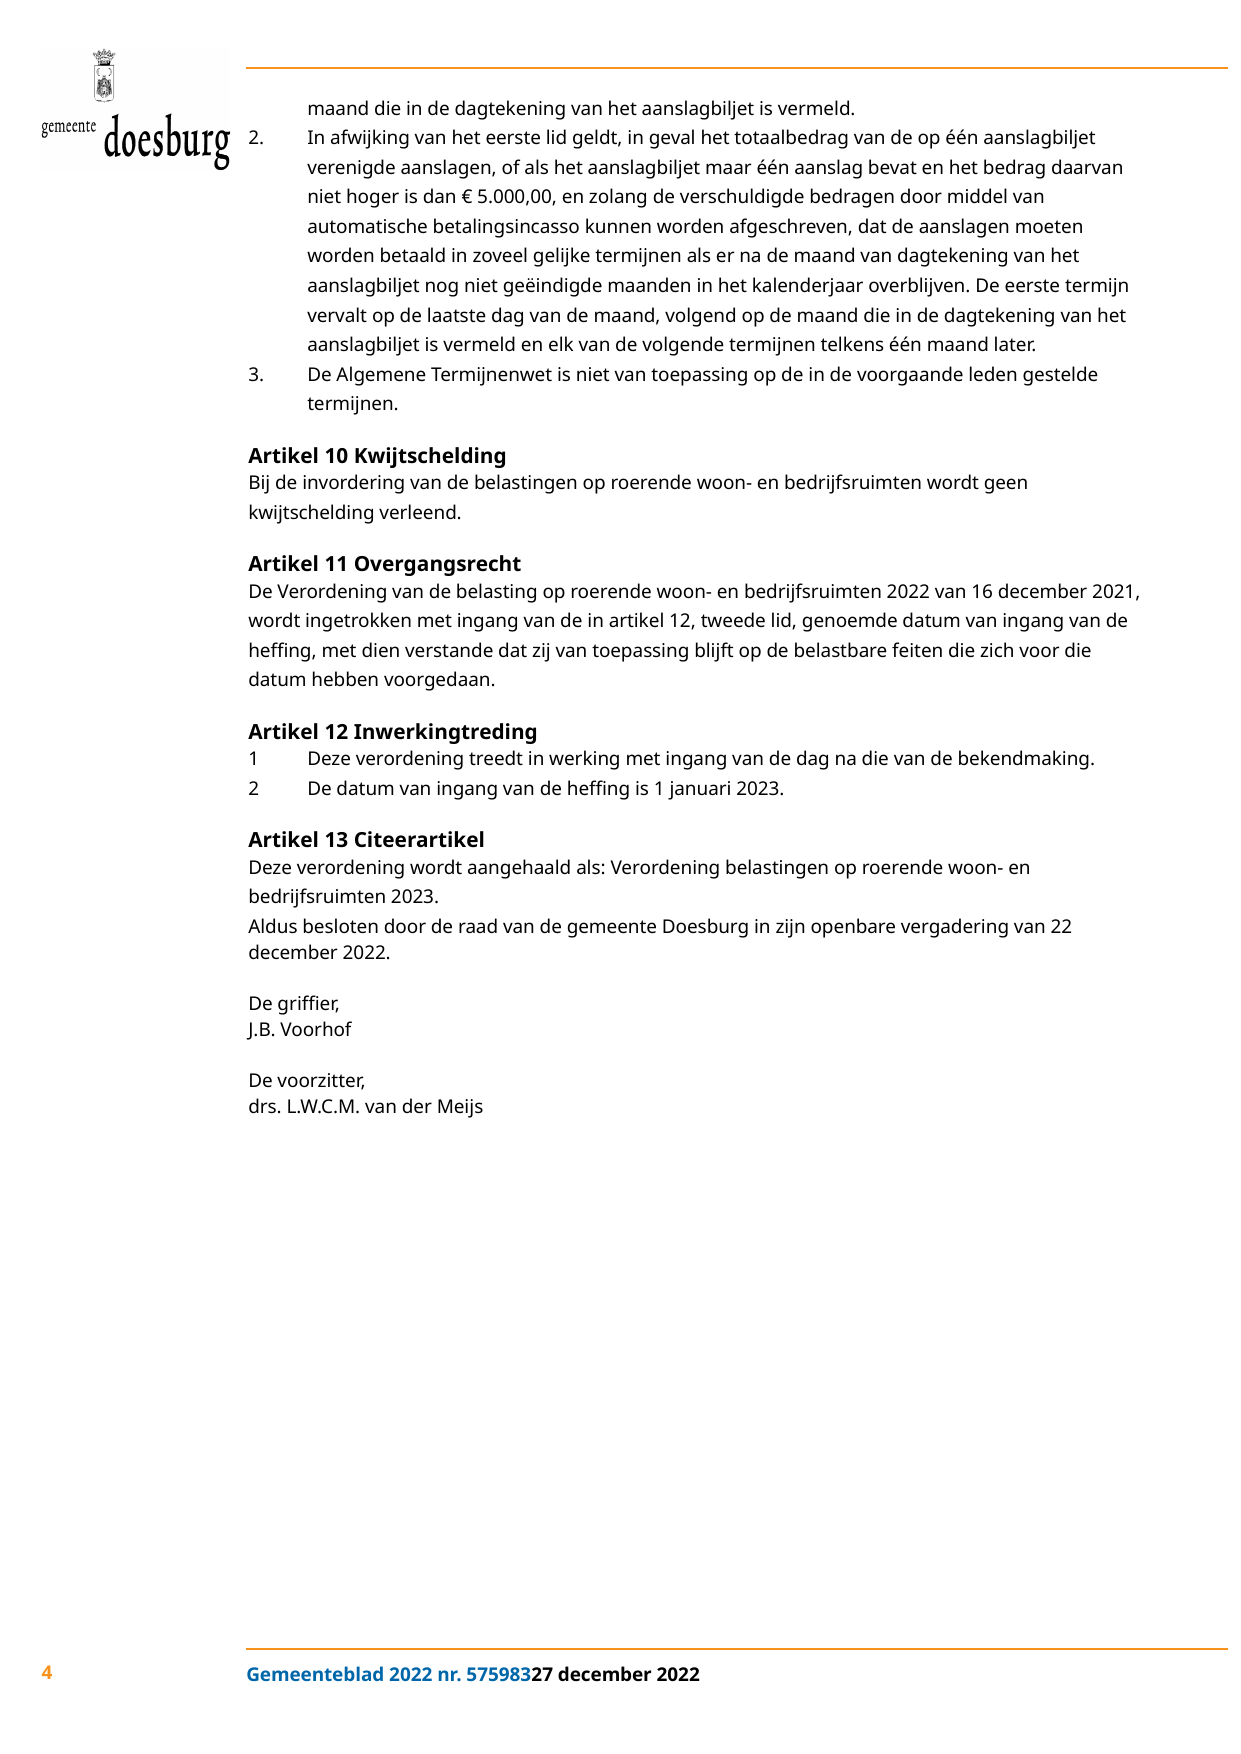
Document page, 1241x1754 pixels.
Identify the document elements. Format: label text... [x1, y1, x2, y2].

list De Algemene Termijnenwet is niet van toepassing op de in de voorgaande leden gestelde termijnen. [248, 361, 1152, 416]
list De datum van ingang van de heffing is 1 januari 2023. [248, 775, 1152, 801]
text Artikel 10 Kwijtschelding [248, 441, 1152, 469]
text Artikel 13 Citeerartikel [248, 826, 1152, 854]
text De Verordening van de belasting op roerende woon- en bedrijfsruimten 2022 van 16 december 2021, wordt ingetrokken met ingang van de in artikel 12, tweede lid, genoemde datum van ingang van de heffing, met dien verstande dat zij van toepassing blijft op de belastbare feiten die zich voor die datum hebben voorgedaan. [248, 578, 1152, 692]
picture [41, 47, 231, 172]
text Artikel 12 Inwerkingtreding [248, 717, 1152, 746]
text De voorzitter, [248, 1067, 1152, 1093]
text Deze verordening wordt aangehaald als: Verordening belastingen op roerende woon- en bedrijfsruimten 2023. [248, 854, 1152, 909]
text J.B. Voorhof [248, 1016, 1152, 1042]
list In afwijking van het eerste lid geldt, in geval het totaalbedrag van de op één aanslagbiljet verenigde aanslagen, of als het aanslagbiljet maar één aanslag bevat en het bedrag daarvan niet hoger is dan € 5.000,00, en zolang de verschuldigde bedragen door middel van automatische betalingsincasso kunnen worden afgeschreven, dat de aanslagen moeten worden betaald in zoveel gelijke termijnen als er na de maand van dagtekening van het aanslagbiljet nog niet geëindigde maanden in het kalenderjaar overblijven. De eerste termijn vervalt op de laatste dag van de maand, volgend op de maand die in de dagtekening van het aanslagbiljet is vermeld en elk van de volgende termijnen telkens één maand later. [248, 124, 1152, 357]
text Aldus besloten door de raad van de gemeente Doesburg in zijn openbare vergadering van 22 december 2022. [248, 913, 1152, 964]
text Bij de invordering van de belastingen op roerende woon- en bedrijfsruimten wordt geen kwijtschelding verleend. [248, 469, 1152, 525]
list Deze verordening treedt in werking met ingang van de dag na die van de bekendmaking. [248, 746, 1152, 771]
text Artikel 11 Overgangsrecht [248, 549, 1152, 578]
text drs. L.W.C.M. van der Meijs [248, 1093, 1152, 1119]
text De griffier, [248, 990, 1152, 1016]
list maand die in de dagtekening van het aanslagbiljet is vermeld. [248, 95, 1152, 121]
